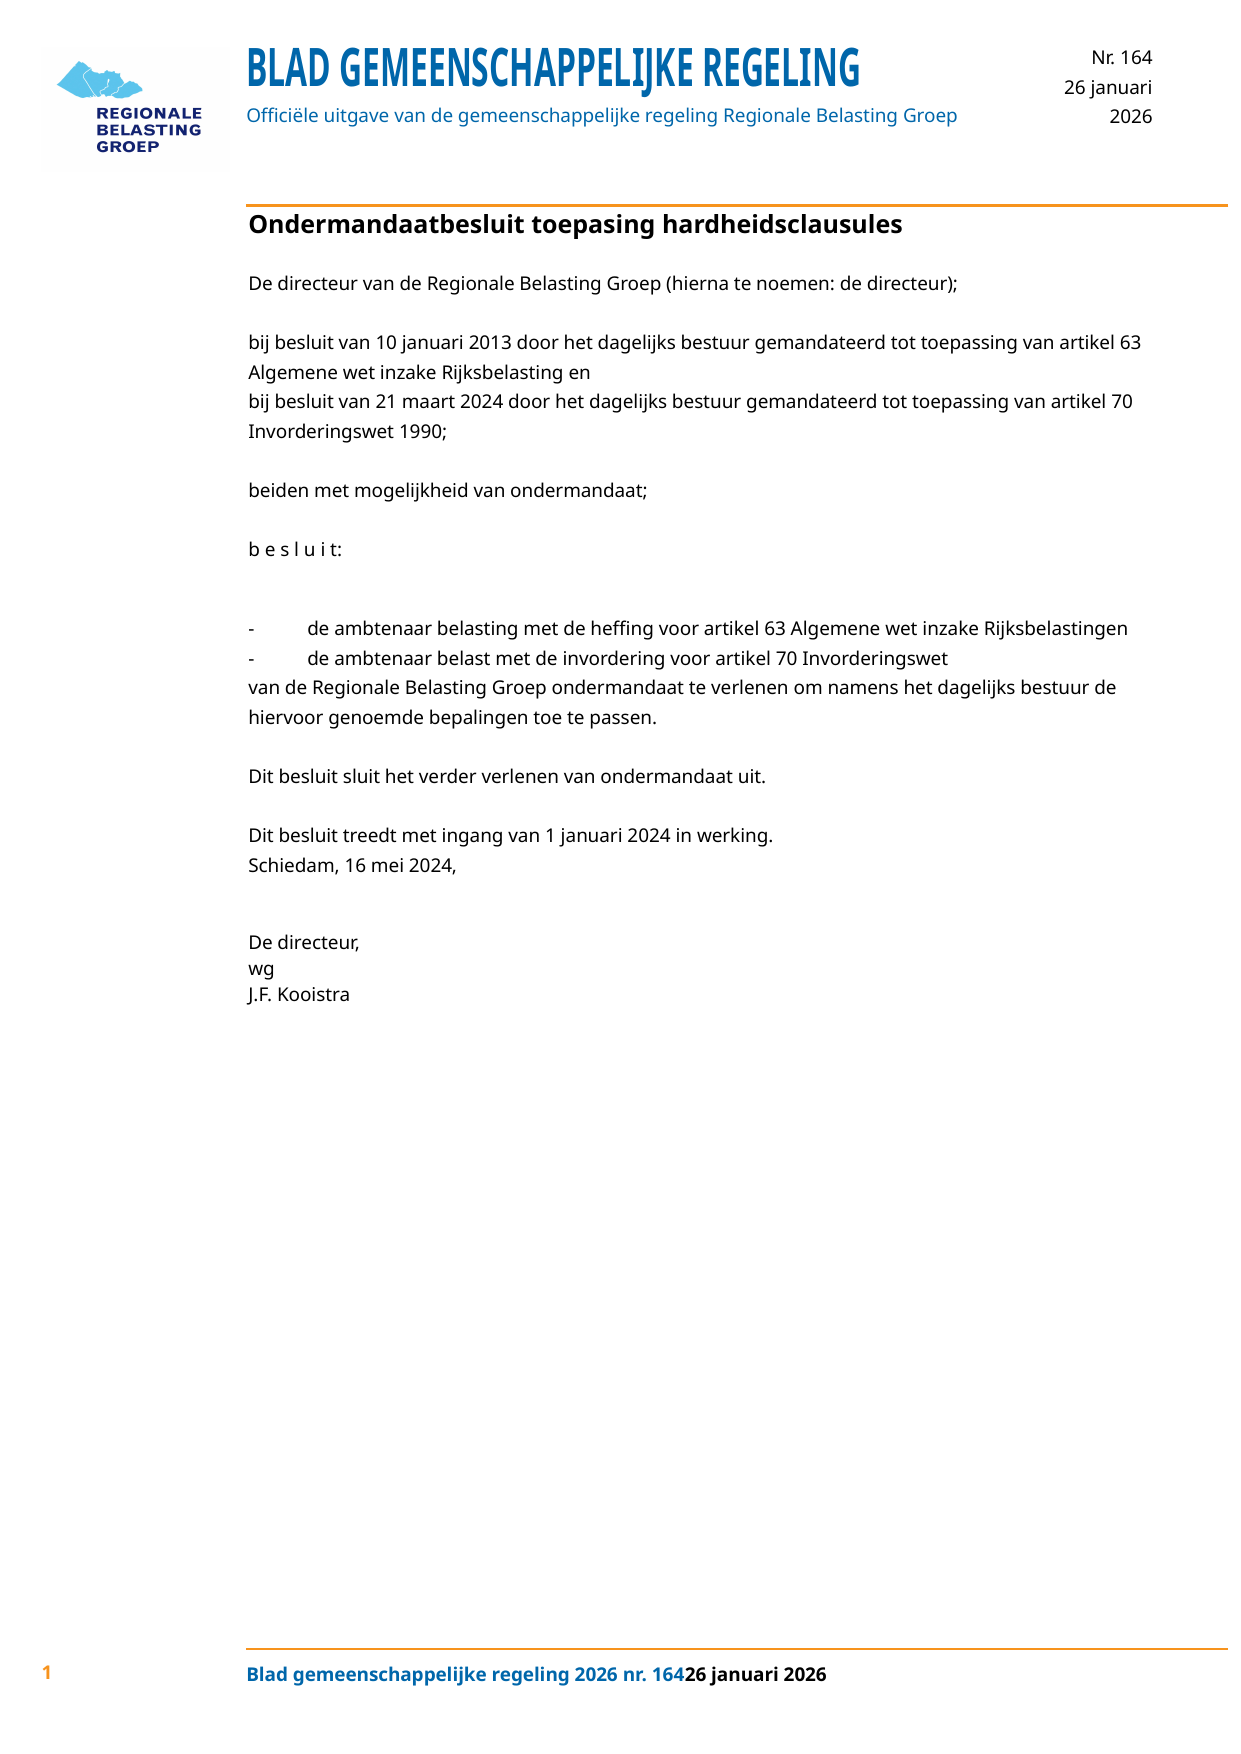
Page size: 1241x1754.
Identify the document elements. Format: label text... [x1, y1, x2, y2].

picture [41, 47, 231, 172]
text van de Regionale Belasting Groep ondermandaat te verlenen om namens het dagelijks bestuur de hiervoor genoemde bepalingen toe te passen. [248, 674, 1152, 730]
list de ambtenaar belast met de invordering voor artikel 70 Invorderingswet [248, 645, 1152, 671]
text Ondermandaatbesluit toepasing hardheidsclausules [248, 207, 1152, 241]
list de ambtenaar belasting met de heffing voor artikel 63 Algemene wet inzake Rijksbelastingen [248, 615, 1152, 641]
text wg [248, 955, 1152, 981]
text J.F. Kooistra [248, 981, 1152, 1006]
text bij besluit van 21 maart 2024 door het dagelijks bestuur gemandateerd tot toepassing van artikel 70 Invorderingswet 1990; [248, 389, 1152, 444]
text beiden met mogelijkheid van ondermandaat; [248, 477, 1152, 503]
text Dit besluit treedt met ingang van 1 januari 2024 in werking. [248, 822, 1152, 848]
text De directeur, [248, 929, 1152, 955]
text De directeur van de Regionale Belasting Groep (hierna te noemen: de directeur); [248, 270, 1152, 296]
text bij besluit van 10 januari 2013 door het dagelijks bestuur gemandateerd tot toepassing van artikel 63 Algemene wet inzake Rijksbelasting en [248, 329, 1152, 385]
text Dit besluit sluit het verder verlenen van ondermandaat uit. [248, 763, 1152, 789]
text b e s l u i t: [248, 537, 1152, 562]
text Schiedam, 16 mei 2024, [248, 852, 1152, 878]
